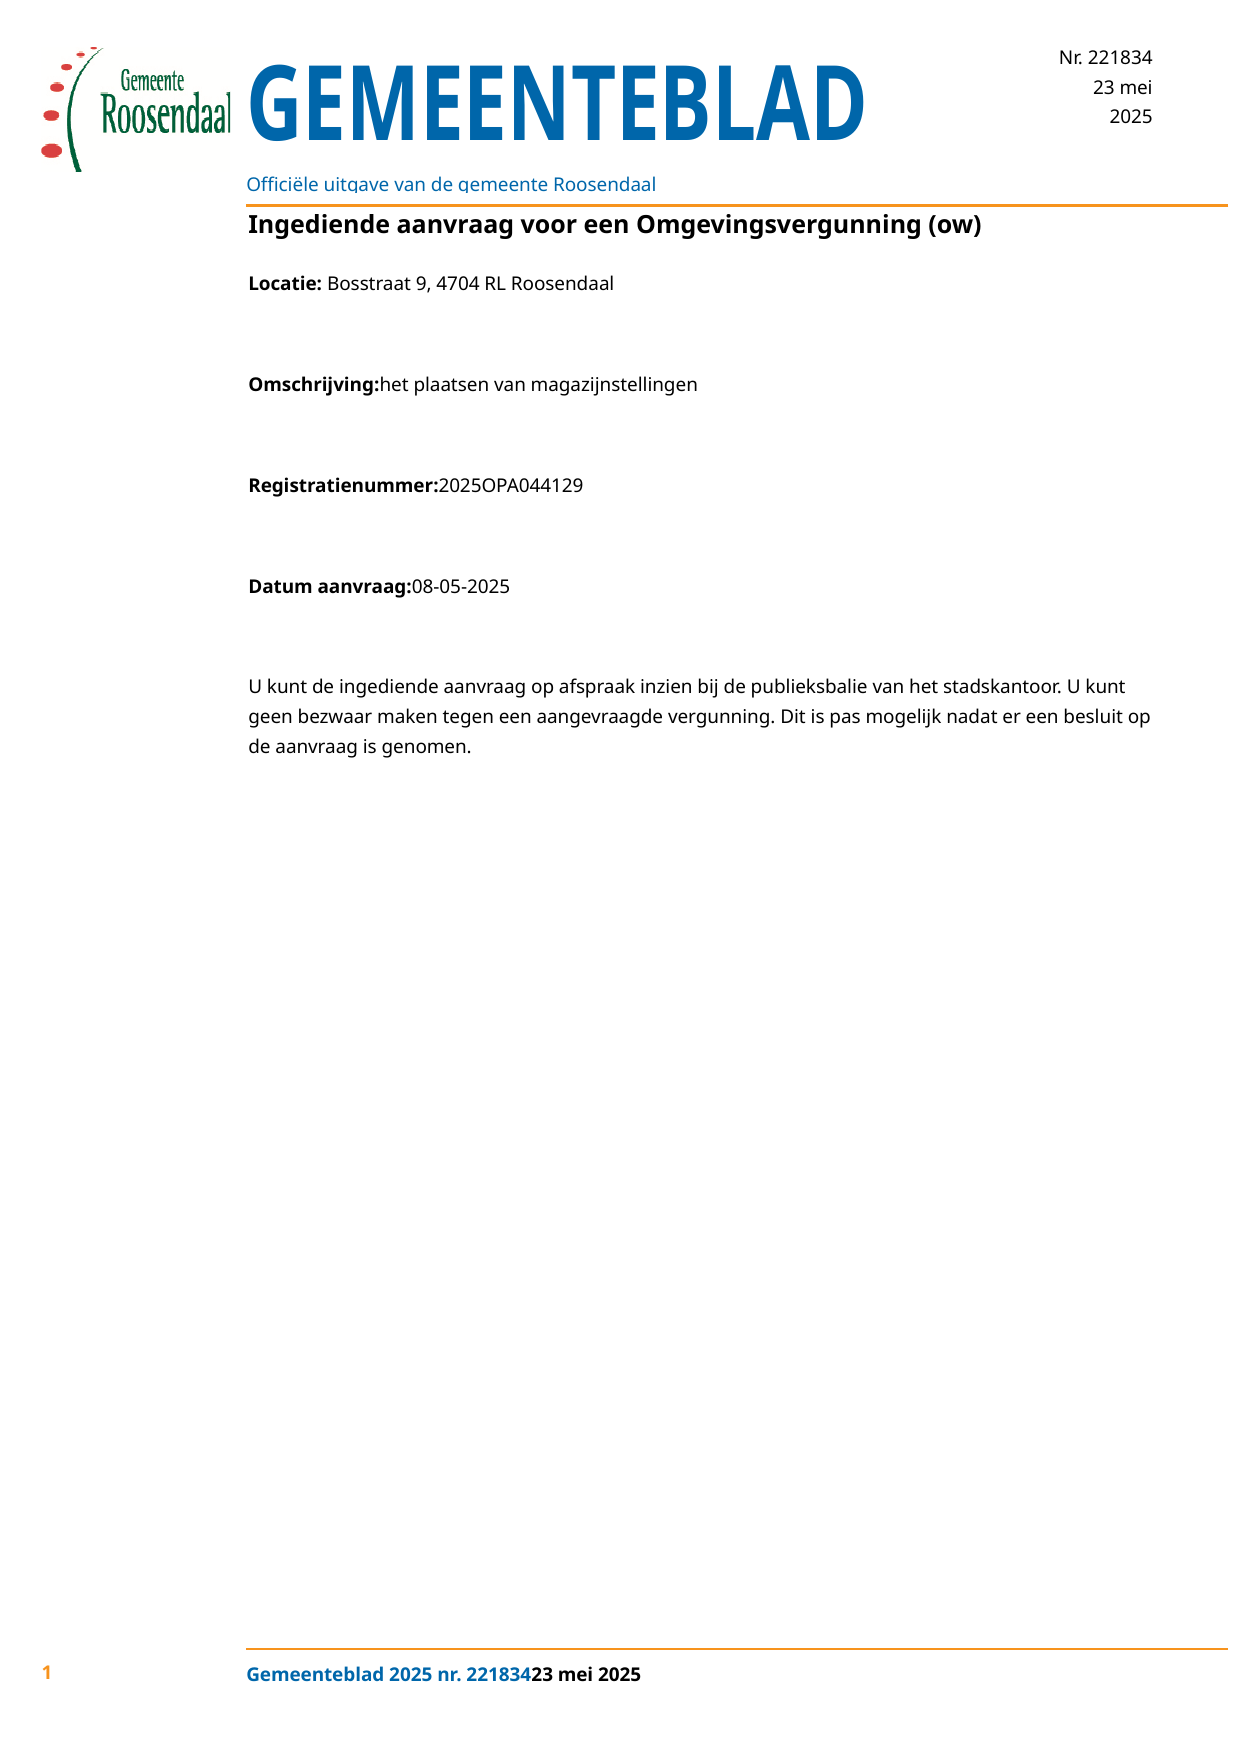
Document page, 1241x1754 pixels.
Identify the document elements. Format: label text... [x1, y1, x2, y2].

picture [41, 47, 231, 172]
text Locatie: Bosstraat 9, 4704 RL Roosendaal [248, 270, 1152, 296]
text Datum aanvraag:08-05-2025 [248, 573, 1152, 598]
text Registratienummer:2025OPA044129 [248, 472, 1152, 498]
text U kunt de ingediende aanvraag op afspraak inzien bij de publieksbalie van het stadskantoor. U kunt geen bezwaar maken tegen een aangevraagde vergunning. Dit is pas mogelijk nadat er een besluit op de aanvraag is genomen. [248, 674, 1152, 758]
text Ingediende aanvraag voor een Omgevingsvergunning (ow) [248, 207, 1152, 241]
text Omschrijving:het plaatsen van magazijnstellingen [248, 371, 1152, 397]
